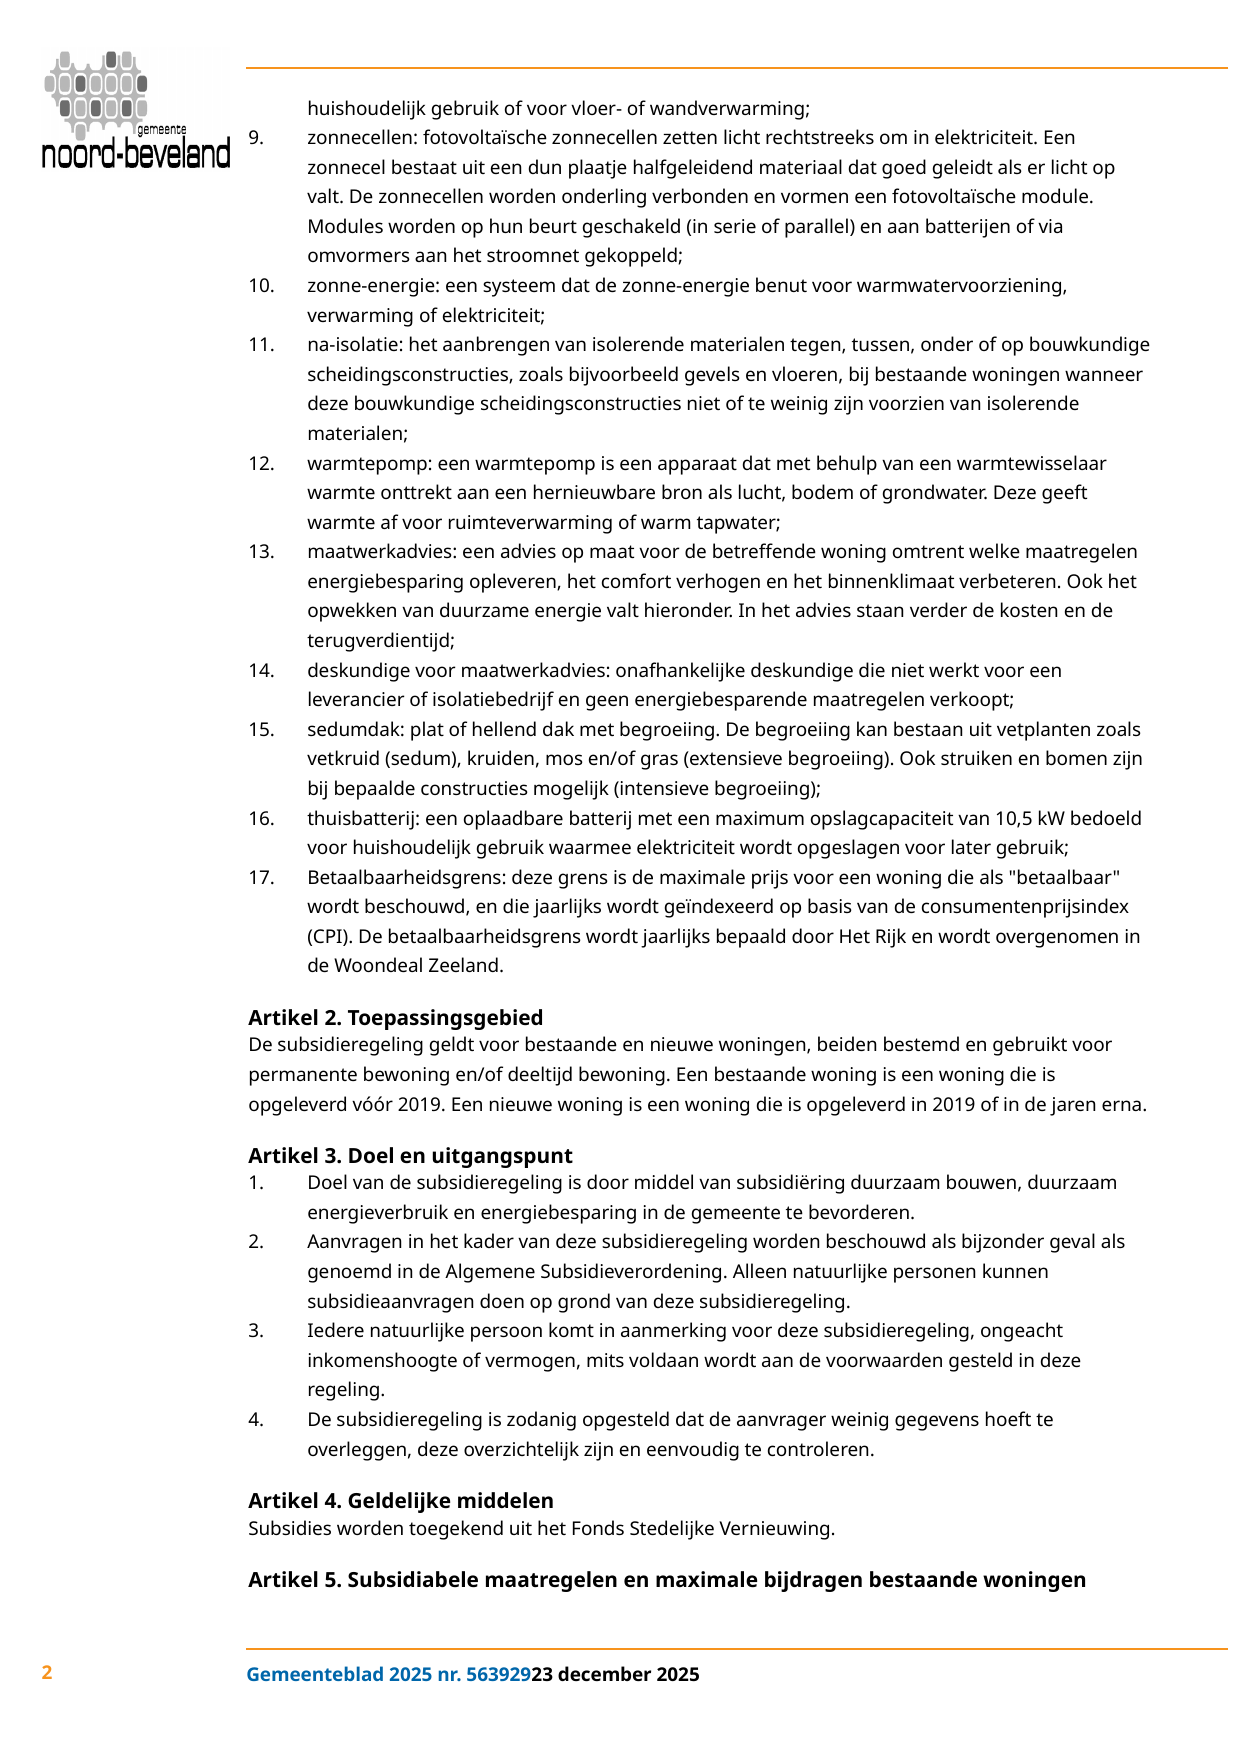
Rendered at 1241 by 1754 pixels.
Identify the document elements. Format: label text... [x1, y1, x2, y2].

list warmtepomp: een warmtepomp is een apparaat dat met behulp van een warmtewisselaar warmte onttrekt aan een hernieuwbare bron als lucht, bodem of grondwater. Deze geeft warmte af voor ruimteverwarming of warm tapwater; [248, 450, 1152, 535]
list maatwerkadvies: een advies op maat voor de betreffende woning omtrent welke maatregelen energiebesparing opleveren, het comfort verhogen en het binnenklimaat verbeteren. Ook het opwekken van duurzame energie valt hieronder. In het advies staan verder de kosten en de terugverdientijd; [248, 538, 1152, 653]
list Betaalbaarheidsgrens: deze grens is de maximale prijs voor een woning die als "betaalbaar" wordt beschouwd, en die jaarlijks wordt geïndexeerd op basis van de consumentenprijsindex (CPI). De betaalbaarheidsgrens wordt jaarlijks bepaald door Het Rijk en wordt overgenomen in de Woondeal Zeeland. [248, 864, 1152, 978]
text Artikel 3. Doel en uitgangspunt [248, 1141, 1152, 1169]
list deskundige voor maatwerkadvies: onafhankelijke deskundige die niet werkt voor een leverancier of isolatiebedrijf en geen energiebesparende maatregelen verkoopt; [248, 657, 1152, 712]
text Artikel 4. Geldelijke middelen [248, 1486, 1152, 1515]
list thuisbatterij: een oplaadbare batterij met een maximum opslagcapaciteit van 10,5 kW bedoeld voor huishoudelijk gebruik waarmee elektriciteit wordt opgeslagen voor later gebruik; [248, 805, 1152, 860]
text Artikel 2. Toepassingsgebied [248, 1003, 1152, 1032]
list zonne-energie: een systeem dat de zonne-energie benut voor warmwatervoorziening, verwarming of elektriciteit; [248, 272, 1152, 328]
list Doel van de subsidieregeling is door middel van subsidiëring duurzaam bouwen, duurzaam energieverbruik en energiebesparing in de gemeente te bevorderen. [248, 1169, 1152, 1225]
list De subsidieregeling is zodanig opgesteld dat de aanvrager weinig gegevens hoeft te overleggen, deze overzichtelijk zijn en eenvoudig te controleren. [248, 1406, 1152, 1462]
picture [41, 47, 231, 172]
list zonnecellen: fotovoltaïsche zonnecellen zetten licht rechtstreeks om in elektriciteit. Een zonnecel bestaat uit een dun plaatje halfgeleidend materiaal dat goed geleidt als er licht op valt. De zonnecellen worden onderling verbonden en vormen een fotovoltaïsche module. Modules worden op hun beurt geschakeld (in serie of parallel) en aan batterijen of via omvormers aan het stroomnet gekoppeld; [248, 124, 1152, 268]
list huishoudelijk gebruik of voor vloer- of wandverwarming; [248, 95, 1152, 121]
text De subsidieregeling geldt voor bestaande en nieuwe woningen, beiden bestemd en gebruikt voor permanente bewoning en/of deeltijd bewoning. Een bestaande woning is een woning die is opgeleverd vóór 2019. Een nieuwe woning is een woning die is opgeleverd in 2019 of in de jaren erna. [248, 1032, 1152, 1116]
list Iedere natuurlijke persoon komt in aanmerking voor deze subsidieregeling, ongeacht inkomenshoogte of vermogen, mits voldaan wordt aan de voorwaarden gesteld in deze regeling. [248, 1317, 1152, 1402]
list Aanvragen in het kader van deze subsidieregeling worden beschouwd als bijzonder geval als genoemd in de Algemene Subsidieverordening. Alleen natuurlijke personen kunnen subsidieaanvragen doen op grond van deze subsidieregeling. [248, 1229, 1152, 1314]
text Artikel 5. Subsidiabele maatregelen en maximale bijdragen bestaande woningen [248, 1565, 1152, 1593]
list na-isolatie: het aanbrengen van isolerende materialen tegen, tussen, onder of op bouwkundige scheidingsconstructies, zoals bijvoorbeeld gevels en vloeren, bij bestaande woningen wanneer deze bouwkundige scheidingsconstructies niet of te weinig zijn voorzien van isolerende materialen; [248, 331, 1152, 446]
list sedumdak: plat of hellend dak met begroeiing. De begroeiing kan bestaan uit vetplanten zoals vetkruid (sedum), kruiden, mos en/of gras (extensieve begroeiing). Ook struiken en bomen zijn bij bepaalde constructies mogelijk (intensieve begroeiing); [248, 716, 1152, 801]
text Subsidies worden toegekend uit het Fonds Stedelijke Vernieuwing. [248, 1515, 1152, 1540]
